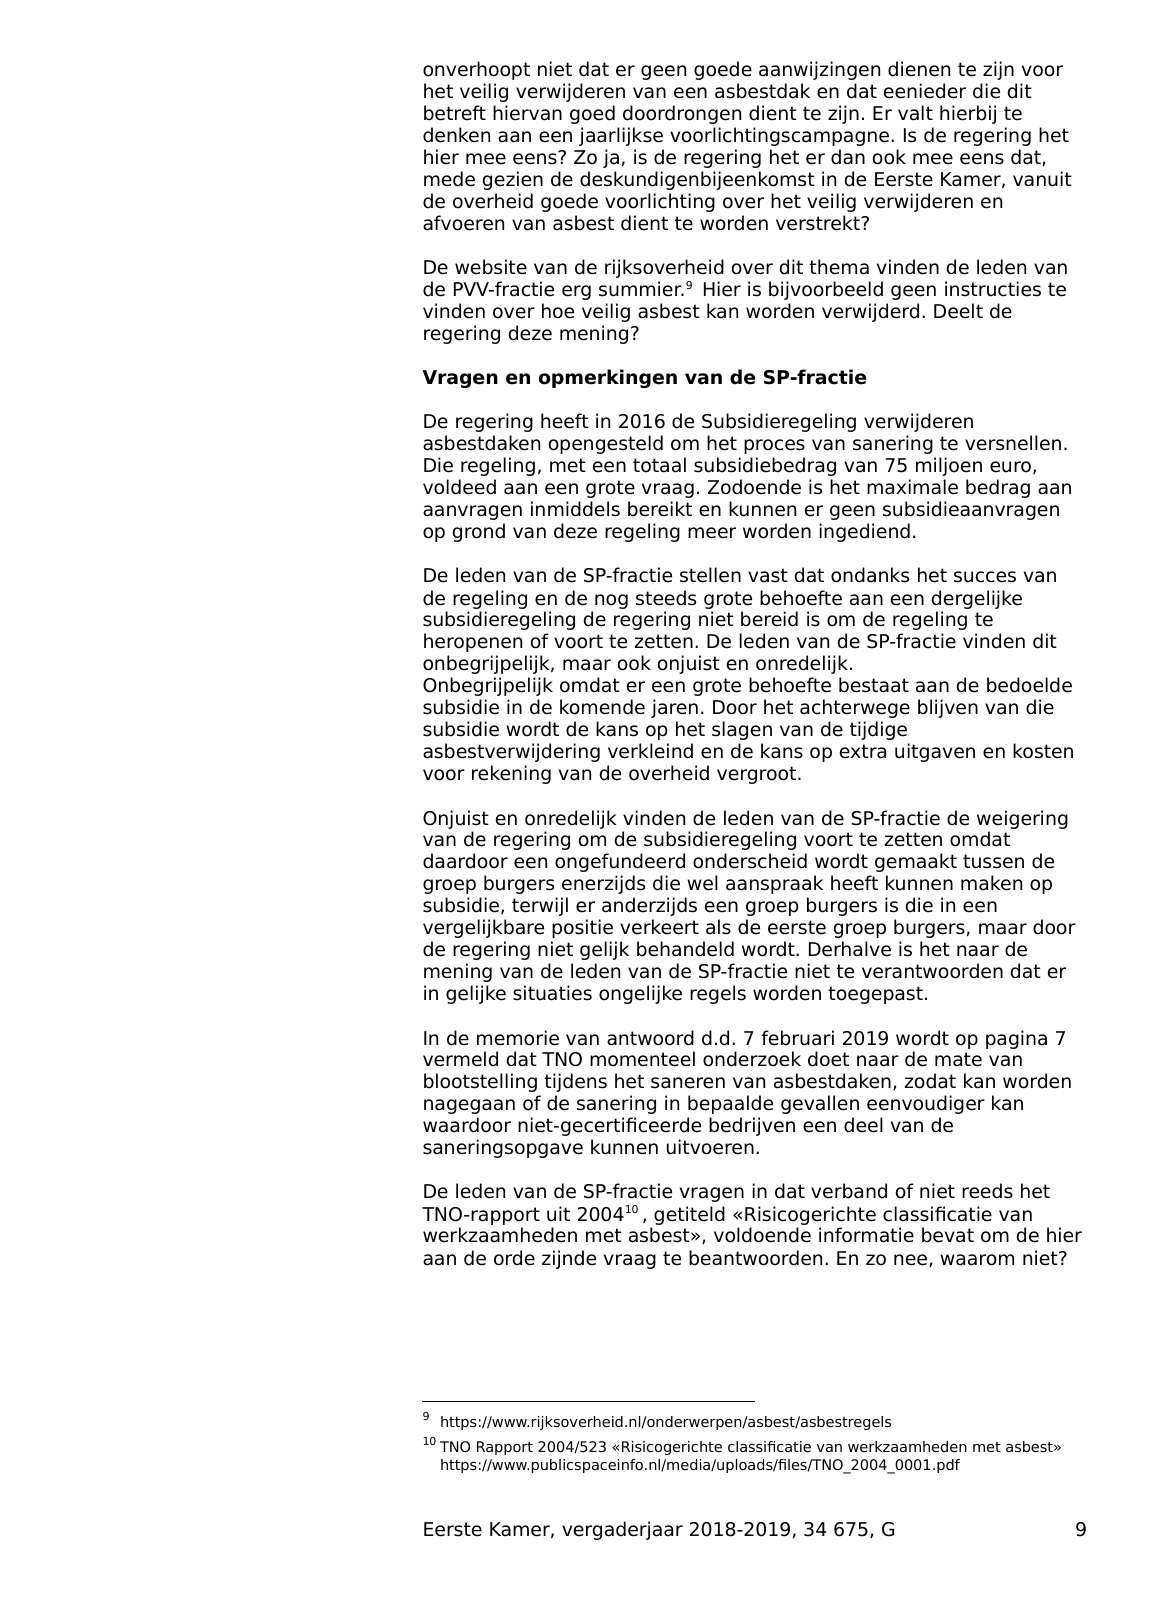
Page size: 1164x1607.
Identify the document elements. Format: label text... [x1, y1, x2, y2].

text https://www.rijksoverheid.nl/onderwerpen/asbest/asbestregels [422, 1410, 1087, 1432]
text De regering heeft in 2016 de Subsidieregeling verwijderen asbestdaken opengesteld om het proces van sanering te versnellen. Die regeling, met een totaal subsidiebedrag van 75 miljoen euro, voldeed aan een grote vraag. Zodoende is het maximale bedrag aan aanvragen inmiddels bereikt en kunnen er geen subsidieaanvragen op grond van deze regeling meer worden ingediend. [422, 411, 1087, 543]
text TNO Rapport 2004/523 «Risicogerichte classificatie van werkzaamheden met asbest» https://www.publicspaceinfo.nl/media/uploads/files/TNO_2004_0001.pdf [422, 1435, 1087, 1474]
subtitle Vragen en opmerkingen van de SP-fractie [422, 367, 1087, 389]
text Onbegrijpelijk omdat er een grote behoefte bestaat aan de bedoelde subsidie in de komende jaren. Door het achterwege blijven van die subsidie wordt de kans op het slagen van de tijdige asbestverwijdering verkleind en de kans op extra uitgaven en kosten voor rekening van de overheid vergroot. [422, 675, 1087, 785]
text De website van de rijksoverheid over dit thema vinden de leden van de PVV-fractie erg summier. Hier is bijvoorbeeld geen instructies te vinden over hoe veilig asbest kan worden verwijderd. Deelt de regering deze mening? [422, 257, 1087, 345]
text Onjuist en onredelijk vinden de leden van de SP-fractie de weigering van de regering om de subsidieregeling voort te zetten omdat daardoor een ongefundeerd onderscheid wordt gemaakt tussen de groep burgers enerzijds die wel aanspraak heeft kunnen maken op subsidie, terwijl er anderzijds een groep burgers is die in een vergelijkbare positie verkeert als de eerste groep burgers, maar door de regering niet gelijk behandeld wordt. Derhalve is het naar de mening van de leden van de SP-fractie niet te verantwoorden dat er in gelijke situaties ongelijke regels worden toegepast. [422, 807, 1087, 1005]
text In de memorie van antwoord d.d. 7 februari 2019 wordt op pagina 7 vermeld dat TNO momenteel onderzoek doet naar de mate van blootstelling tijdens het saneren van asbestdaken, zodat kan worden nagegaan of de sanering in bepaalde gevallen eenvoudiger kan waardoor niet-gecertificeerde bedrijven een deel van de saneringsopgave kunnen uitvoeren. [422, 1027, 1087, 1159]
text De leden van de SP-fractie vragen in dat verband of niet reeds het TNO-rapport uit 2004, getiteld «Risicogerichte classificatie van werkzaamheden met asbest», voldoende informatie bevat om de hier aan de orde zijnde vraag te beantwoorden. En zo nee, waarom niet? [422, 1181, 1087, 1269]
text De leden van de SP-fractie stellen vast dat ondanks het succes van de regeling en de nog steeds grote behoefte aan een dergelijke subsidieregeling de regering niet bereid is om de regeling te heropenen of voort te zetten. De leden van de SP-fractie vinden dit onbegrijpelijk, maar ook onjuist en onredelijk. [422, 565, 1087, 675]
text onverhoopt niet dat er geen goede aanwijzingen dienen te zijn voor het veilig verwijderen van een asbestdak en dat eenieder die dit betreft hiervan goed doordrongen dient te zijn. Er valt hierbij te denken aan een jaarlijkse voorlichtingscampagne. Is de regering het hier mee eens? Zo ja, is de regering het er dan ook mee eens dat, mede gezien de deskundigenbijeenkomst in de Eerste Kamer, vanuit de overheid goede voorlichting over het veilig verwijderen en afvoeren van asbest dient te worden verstrekt? [422, 59, 1087, 235]
